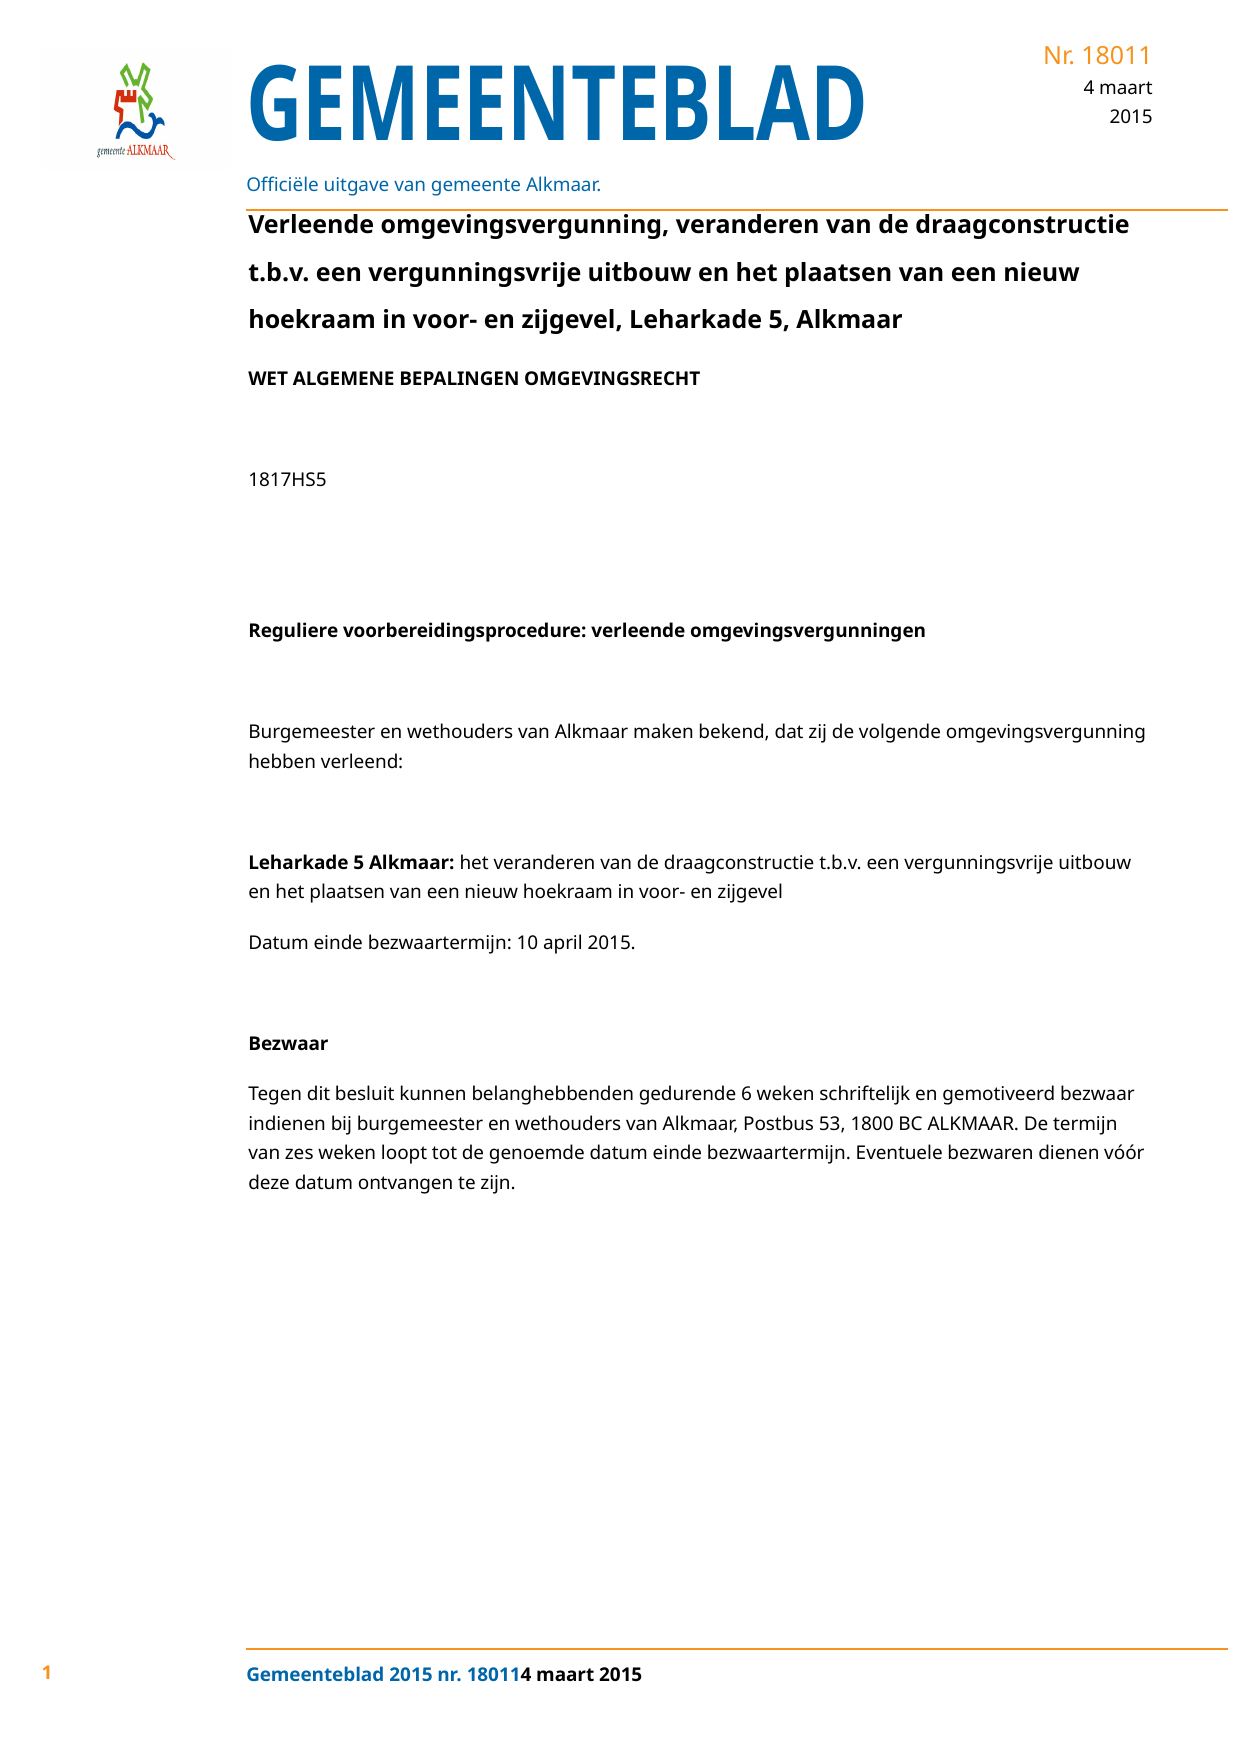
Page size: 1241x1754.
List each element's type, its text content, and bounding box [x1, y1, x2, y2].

text Tegen dit besluit kunnen belanghebbenden gedurende 6 weken schriftelijk en gemotiveerd bezwaar indienen bij burgemeester en wethouders van Alkmaar, Postbus 53, 1800 BC ALKMAAR. De termijn van zes weken loopt tot de genoemde datum einde bezwaartermijn. Eventuele bezwaren dienen vóór deze datum ontvangen te zijn. [248, 1080, 1152, 1194]
text Datum einde bezwaartermijn: 10 april 2015. [248, 929, 1152, 954]
text Bezwaar [248, 1030, 1152, 1055]
text Reguliere voorbereidingsprocedure: verleende omgevingsvergunningen [248, 618, 1152, 643]
text Burgemeester en wethouders van Alkmaar maken bekend, dat zij de volgende omgevingsvergunning hebben verleend: [248, 718, 1152, 774]
text Verleende omgevingsvergunning, veranderen van de draagconstructie t.b.v. een vergunningsvrije uitbouw en het plaatsen van een nieuw hoekraam in voor- en zijgevel, Leharkade 5, Alkmaar [248, 211, 1152, 336]
text WET ALGEMENE BEPALINGEN OMGEVINGSRECHT [248, 366, 1152, 391]
text 1817HS5 [248, 466, 1152, 492]
text Leharkade 5 Alkmaar: het veranderen van de draagconstructie t.b.v. een vergunningsvrije uitbouw en het plaatsen van een nieuw hoekraam in voor- en zijgevel [248, 849, 1152, 904]
picture [41, 47, 231, 172]
